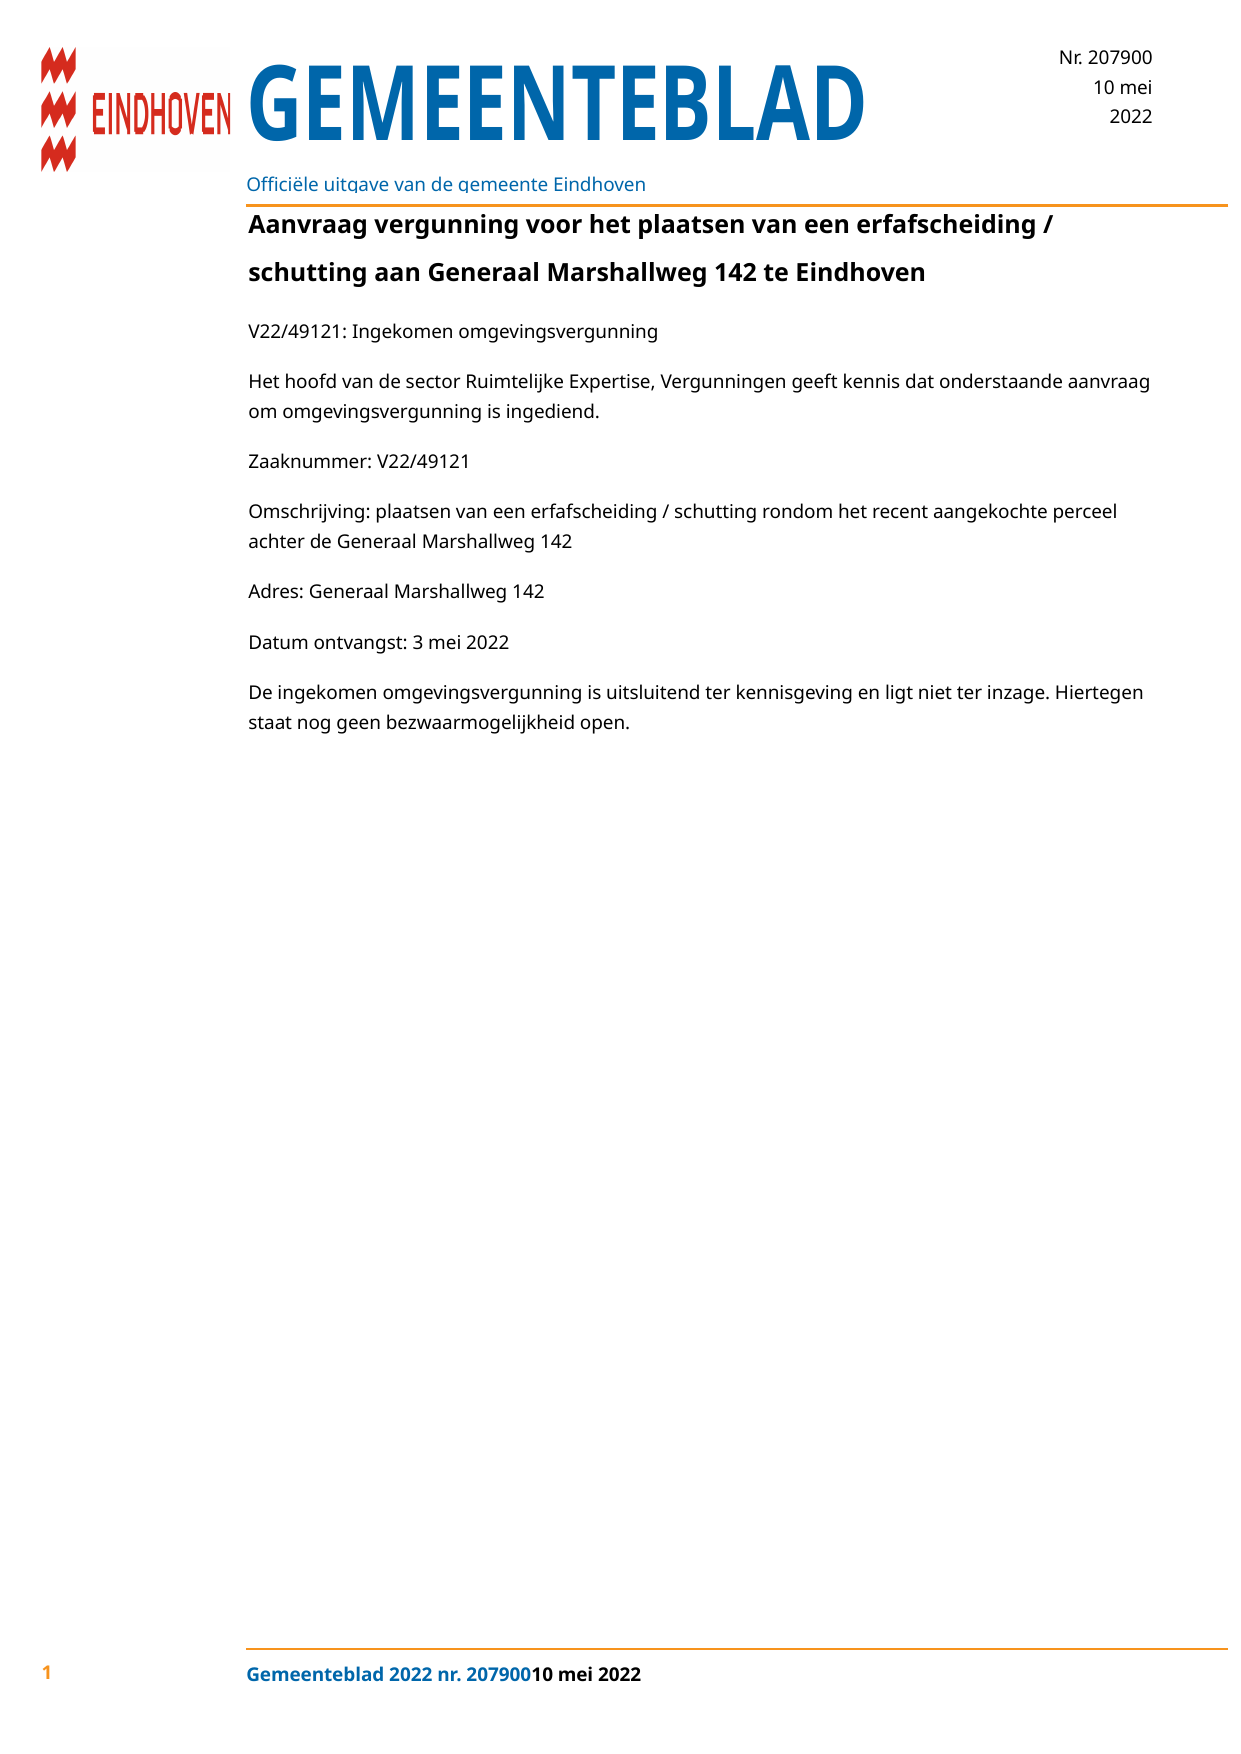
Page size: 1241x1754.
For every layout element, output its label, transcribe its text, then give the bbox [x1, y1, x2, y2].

picture [41, 47, 231, 172]
text Datum ontvangst: 3 mei 2022 [248, 629, 1152, 655]
text Aanvraag vergunning voor het plaatsen van een erfafscheiding / schutting aan Generaal Marshallweg 142 te Eindhoven [248, 207, 1152, 288]
text Adres: Generaal Marshallweg 142 [248, 579, 1152, 604]
text V22/49121: Ingekomen omgevingsvergunning [248, 318, 1152, 344]
text Omschrijving: plaatsen van een erfafscheiding / schutting rondom het recent aangekochte perceel achter de Generaal Marshallweg 142 [248, 499, 1152, 554]
text De ingekomen omgevingsvergunning is uitsluitend ter kennisgeving en ligt niet ter inzage. Hiertegen staat nog geen bezwaarmogelijkheid open. [248, 679, 1152, 735]
text Zaaknummer: V22/49121 [248, 448, 1152, 474]
text Het hoofd van de sector Ruimtelijke Expertise, Vergunningen geeft kennis dat onderstaande aanvraag om omgevingsvergunning is ingediend. [248, 368, 1152, 424]
